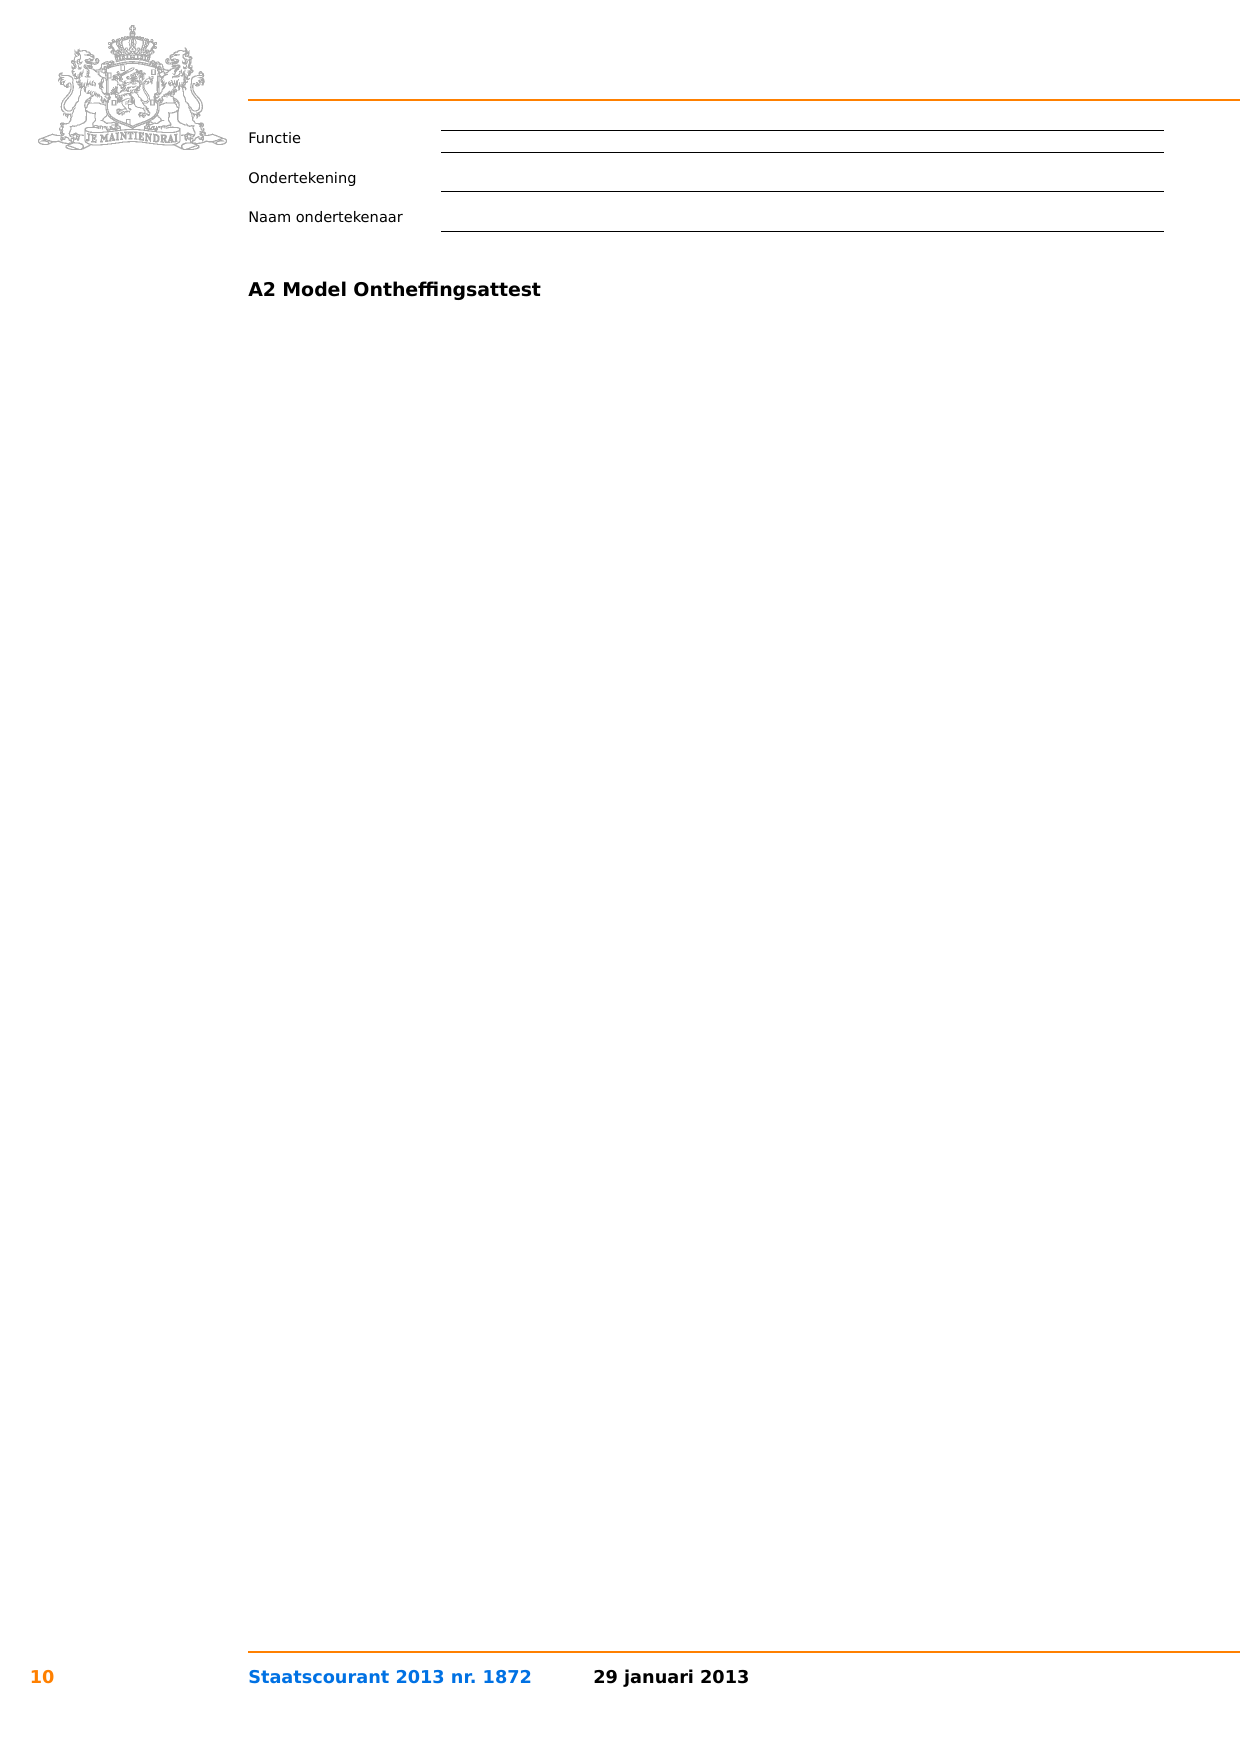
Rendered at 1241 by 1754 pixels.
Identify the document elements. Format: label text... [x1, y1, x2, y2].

table_cell Naam ondertekenaar [248, 209, 441, 231]
table_cell Ondertekening [248, 170, 441, 191]
subtitle A2 Model Ontheffingsattest [248, 279, 1163, 301]
picture [38, 25, 227, 150]
table_cell [248, 191, 1163, 209]
table_cell [441, 209, 1163, 231]
table_cell [441, 131, 1163, 152]
table_cell [441, 170, 1163, 191]
table_cell Functie [248, 130, 441, 152]
table_cell [248, 231, 1163, 249]
table_cell [248, 152, 1163, 169]
